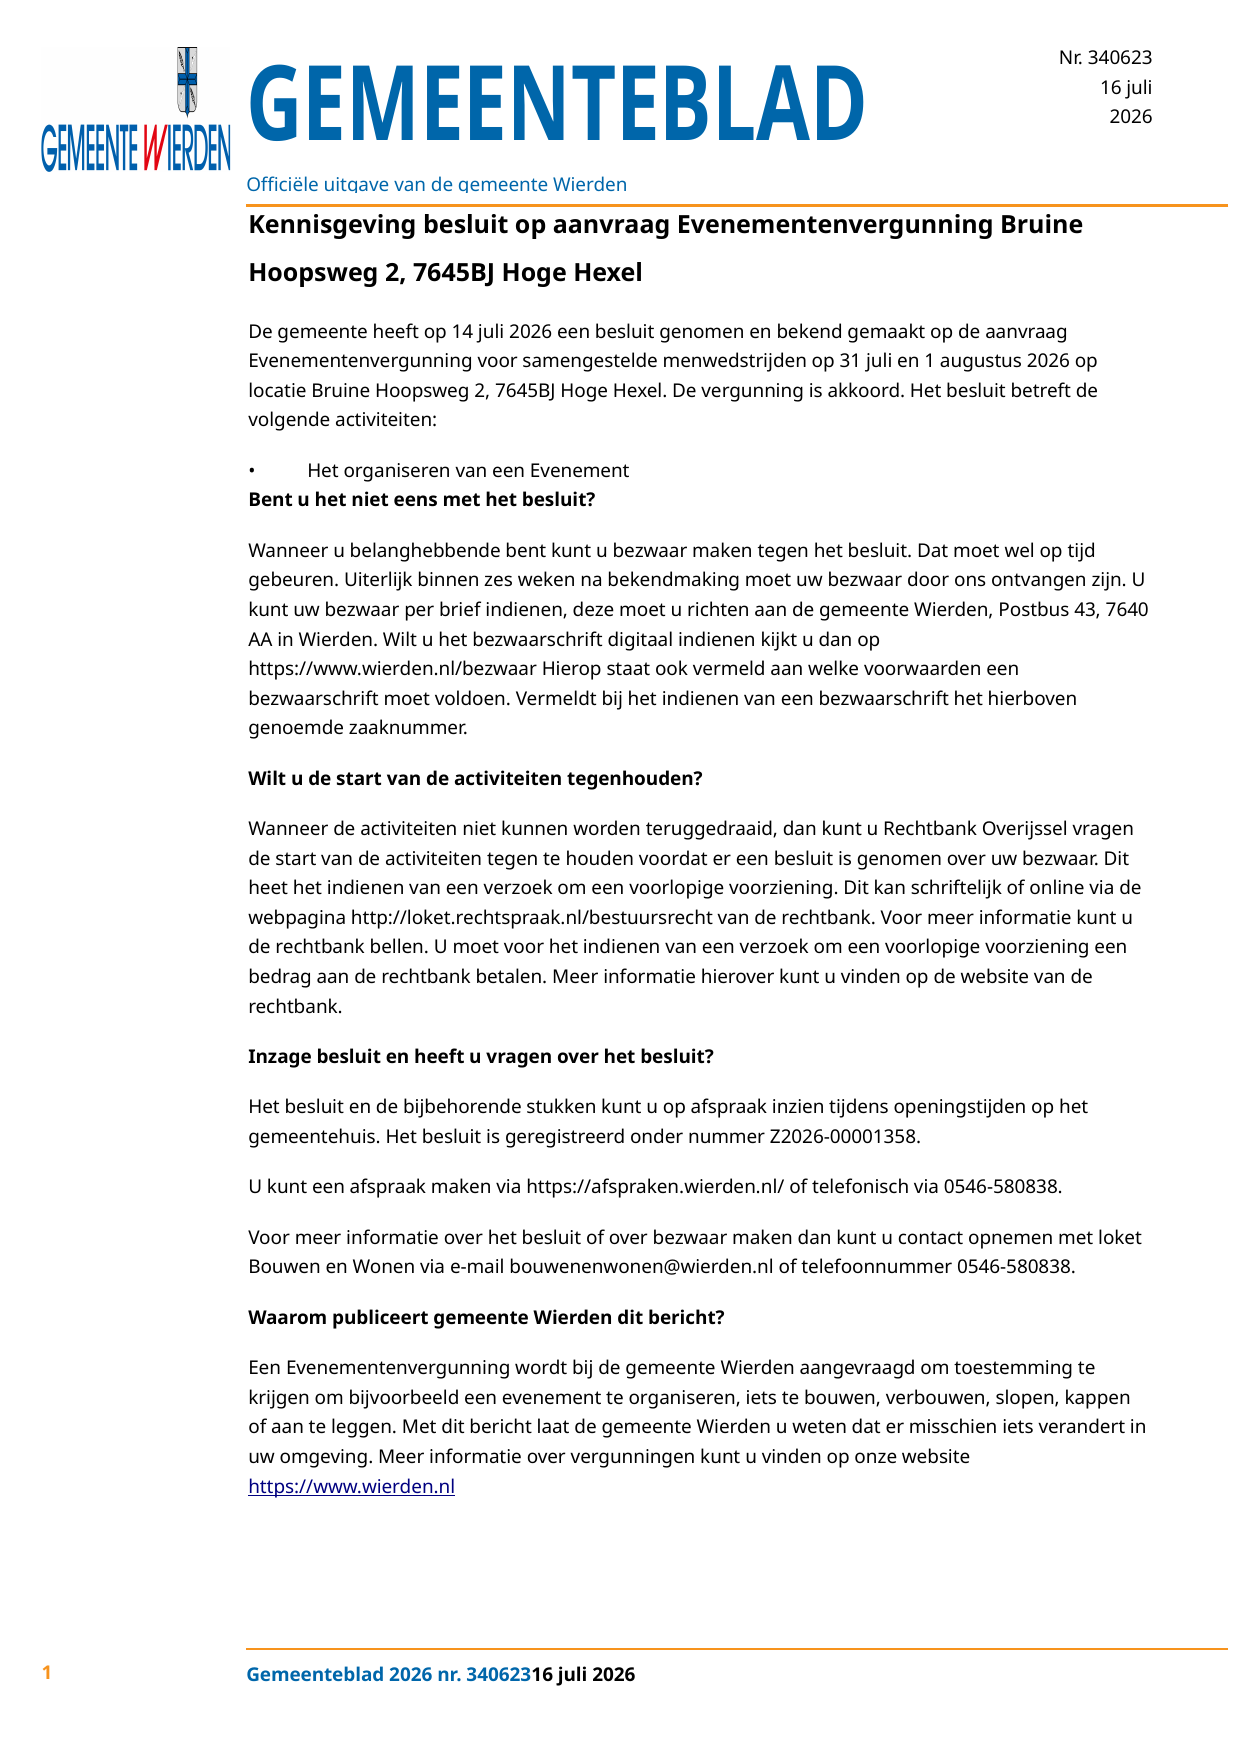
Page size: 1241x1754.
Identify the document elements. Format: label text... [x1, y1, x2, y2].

text Wanneer de activiteiten niet kunnen worden teruggedraaid, dan kunt u Rechtbank Overijssel vragen de start van de activiteiten tegen te houden voordat er een besluit is genomen over uw bezwaar. Dit heet het indienen van een verzoek om een voorlopige voorziening. Dit kan schriftelijk of online via de webpagina http://loket.rechtspraak.nl/bestuursrecht van de rechtbank. Voor meer informatie kunt u de rechtbank bellen. U moet voor het indienen van een verzoek om een voorlopige voorziening een bedrag aan de rechtbank betalen. Meer informatie hierover kunt u vinden op de website van de rechtbank. [248, 815, 1152, 1019]
text Wilt u de start van de activiteiten tegenhouden? [248, 765, 1152, 791]
text Inzage besluit en heeft u vragen over het besluit? [248, 1043, 1152, 1069]
text Het besluit en de bijbehorende stukken kunt u op afspraak inzien tijdens openingstijden op het gemeentehuis. Het besluit is geregistreerd onder nummer Z2026-00001358. [248, 1094, 1152, 1149]
list Het organiseren van een Evenement [248, 457, 1152, 483]
text Voor meer informatie over het besluit of over bezwaar maken dan kunt u contact opnemen met loket Bouwen en Wonen via e-mail bouwenenwonen@wierden.nl of telefoonnummer 0546-580838. [248, 1224, 1152, 1279]
picture [41, 47, 231, 172]
text Een Evenementenvergunning wordt bij de gemeente Wierden aangevraagd om toestemming te krijgen om bijvoorbeeld een evenement te organiseren, iets te bouwen, verbouwen, slopen, kappen of aan te leggen. Met dit bericht laat de gemeente Wierden u weten dat er misschien iets verandert in uw omgeving. Meer informatie over vergunningen kunt u vinden op onze website https://www.wierden.nl [248, 1354, 1152, 1499]
text De gemeente heeft op 14 juli 2026 een besluit genomen en bekend gemaakt op de aanvraag Evenementenvergunning voor samengestelde menwedstrijden op 31 juli en 1 augustus 2026 op locatie Bruine Hoopsweg 2, 7645BJ Hoge Hexel. De vergunning is akkoord. Het besluit betreft de volgende activiteiten: [248, 318, 1152, 432]
text Kennisgeving besluit op aanvraag Evenementenvergunning Bruine Hoopsweg 2, 7645BJ Hoge Hexel [248, 207, 1152, 288]
text Bent u het niet eens met het besluit? [248, 487, 1152, 512]
text Waarom publiceert gemeente Wierden dit bericht? [248, 1304, 1152, 1330]
text Wanneer u belanghebbende bent kunt u bezwaar maken tegen het besluit. Dat moet wel op tijd gebeuren. Uiterlijk binnen zes weken na bekendmaking moet uw bezwaar door ons ontvangen zijn. U kunt uw bezwaar per brief indienen, deze moet u richten aan de gemeente Wierden, Postbus 43, 7640 AA in Wierden. Wilt u het bezwaarschrift digitaal indienen kijkt u dan op https://www.wierden.nl/bezwaar Hierop staat ook vermeld aan welke voorwaarden een bezwaarschrift moet voldoen. Vermeldt bij het indienen van een bezwaarschrift het hierboven genoemde zaaknummer. [248, 537, 1152, 740]
text U kunt een afspraak maken via https://afspraken.wierden.nl/ of telefonisch via 0546-580838. [248, 1174, 1152, 1199]
